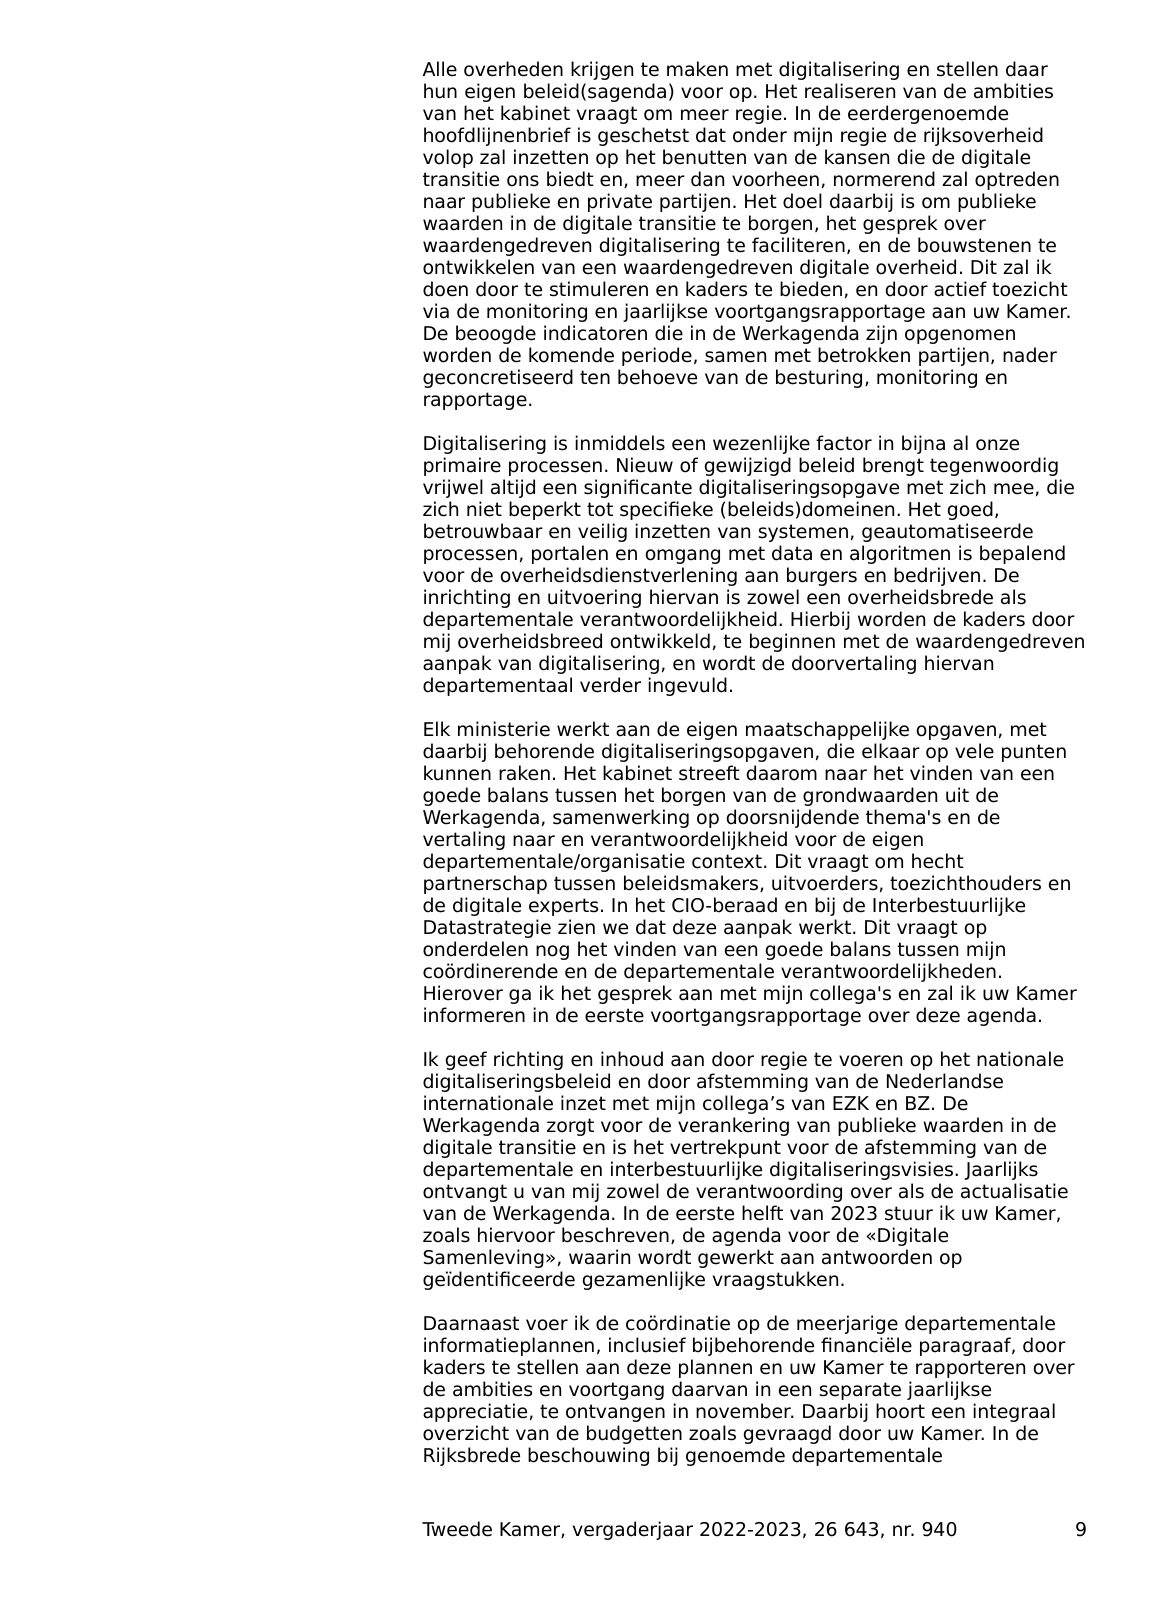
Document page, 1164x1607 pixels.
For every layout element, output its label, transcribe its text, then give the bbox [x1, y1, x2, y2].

text Digitalisering is inmiddels een wezenlijke factor in bijna al onze primaire processen. Nieuw of gewijzigd beleid brengt tegenwoordig vrijwel altijd een significante digitaliseringsopgave met zich mee, die zich niet beperkt tot specifieke (beleids)domeinen. Het goed, betrouwbaar en veilig inzetten van systemen, geautomatiseerde processen, portalen en omgang met data en algoritmen is bepalend voor de overheidsdienstverlening aan burgers en bedrijven. De inrichting en uitvoering hiervan is zowel een overheidsbrede als departementale verantwoordelijkheid. Hierbij worden de kaders door mij overheidsbreed ontwikkeld, te beginnen met de waardengedreven aanpak van digitalisering, en wordt de doorvertaling hiervan departementaal verder ingevuld. [422, 433, 1087, 697]
text Elk ministerie werkt aan de eigen maatschappelijke opgaven, met daarbij behorende digitaliseringsopgaven, die elkaar op vele punten kunnen raken. Het kabinet streeft daarom naar het vinden van een goede balans tussen het borgen van de grondwaarden uit de Werkagenda, samenwerking op doorsnijdende thema's en de vertaling naar en verantwoordelijkheid voor de eigen departementale/organisatie context. Dit vraagt om hecht partnerschap tussen beleidsmakers, uitvoerders, toezichthouders en de digitale experts. In het CIO-beraad en bij de Interbestuurlijke Datastrategie zien we dat deze aanpak werkt. Dit vraagt op onderdelen nog het vinden van een goede balans tussen mijn coördinerende en de departementale verantwoordelijkheden. Hierover ga ik het gesprek aan met mijn collega's en zal ik uw Kamer informeren in de eerste voortgangsrapportage over deze agenda. [422, 719, 1087, 1027]
text Ik geef richting en inhoud aan door regie te voeren op het nationale digitaliseringsbeleid en door afstemming van de Nederlandse internationale inzet met mijn collega’s van EZK en BZ. De Werkagenda zorgt voor de verankering van publieke waarden in de digitale transitie en is het vertrekpunt voor de afstemming van de departementale en interbestuurlijke digitaliseringsvisies. Jaarlijks ontvangt u van mij zowel de verantwoording over als de actualisatie van de Werkagenda. In de eerste helft van 2023 stuur ik uw Kamer, zoals hiervoor beschreven, de agenda voor de «Digitale Samenleving», waarin wordt gewerkt aan antwoorden op geïdentificeerde gezamenlijke vraagstukken. [422, 1049, 1087, 1291]
text Alle overheden krijgen te maken met digitalisering en stellen daar hun eigen beleid(sagenda) voor op. Het realiseren van de ambities van het kabinet vraagt om meer regie. In de eerdergenoemde hoofdlijnenbrief is geschetst dat onder mijn regie de rijksoverheid volop zal inzetten op het benutten van de kansen die de digitale transitie ons biedt en, meer dan voorheen, normerend zal optreden naar publieke en private partijen. Het doel daarbij is om publieke waarden in de digitale transitie te borgen, het gesprek over waardengedreven digitalisering te faciliteren, en de bouwstenen te ontwikkelen van een waardengedreven digitale overheid. Dit zal ik doen door te stimuleren en kaders te bieden, en door actief toezicht via de monitoring en jaarlijkse voortgangsrapportage aan uw Kamer. De beoogde indicatoren die in de Werkagenda zijn opgenomen worden de komende periode, samen met betrokken partijen, nader geconcretiseerd ten behoeve van de besturing, monitoring en rapportage. [422, 59, 1087, 411]
text Daarnaast voer ik de coördinatie op de meerjarige departementale informatieplannen, inclusief bijbehorende financiële paragraaf, door kaders te stellen aan deze plannen en uw Kamer te rapporteren over de ambities en voortgang daarvan in een separate jaarlijkse appreciatie, te ontvangen in november. Daarbij hoort een integraal overzicht van de budgetten zoals gevraagd door uw Kamer. In de Rijksbrede beschouwing bij genoemde departementale [422, 1313, 1087, 1467]
